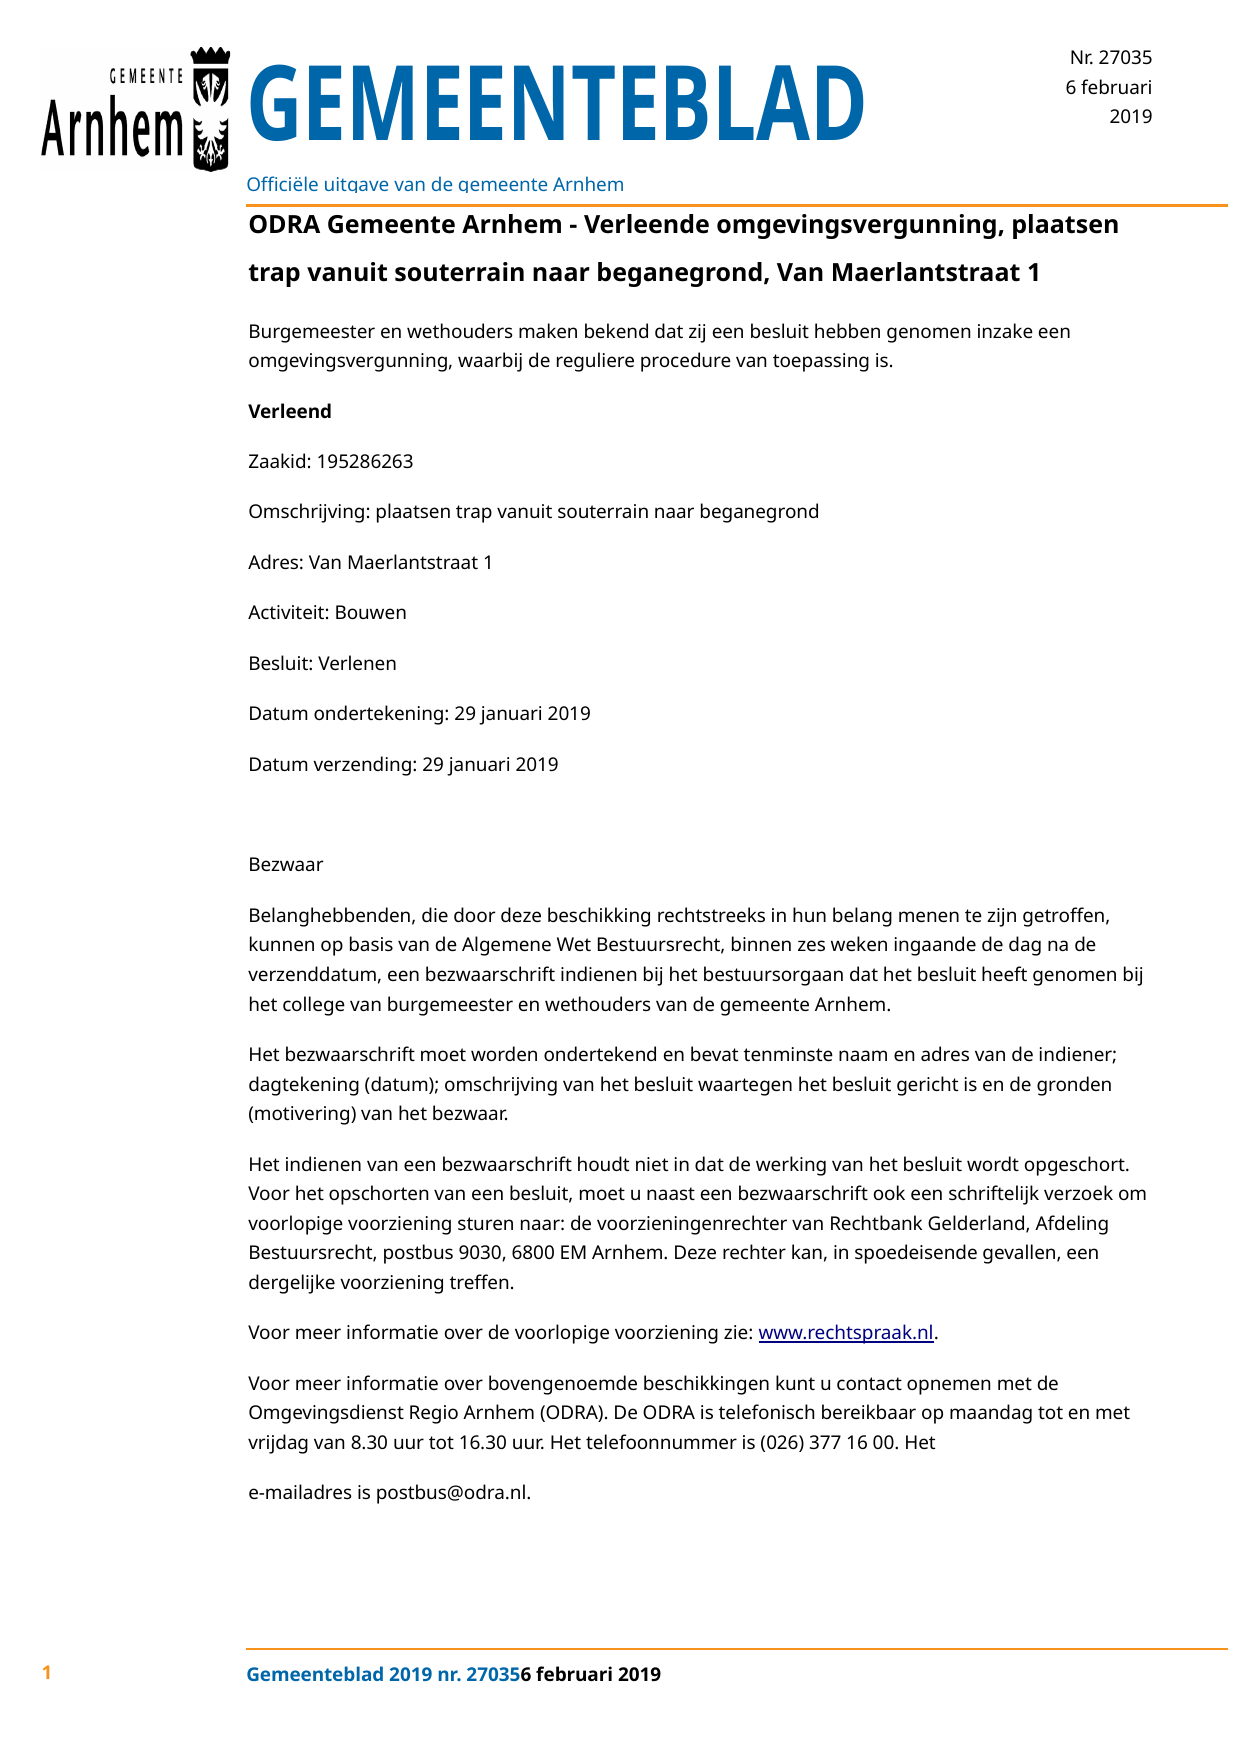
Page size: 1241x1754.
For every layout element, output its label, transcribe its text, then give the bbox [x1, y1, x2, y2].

text Activiteit: Bouwen [248, 599, 1152, 625]
text Omschrijving: plaatsen trap vanuit souterrain naar beganegrond [248, 499, 1152, 524]
text Voor meer informatie over de voorlopige voorziening zie: www.rechtspraak.nl. [248, 1319, 1152, 1345]
text Besluit: Verlenen [248, 650, 1152, 676]
text Het indienen van een bezwaarschrift houdt niet in dat de werking van het besluit wordt opgeschort. Voor het opschorten van een besluit, moet u naast een bezwaarschrift ook een schriftelijk verzoek om voorlopige voorziening sturen naar: de voorzieningenrechter van Rechtbank Gelderland, Afdeling Bestuursrecht, postbus 9030, 6800 EM Arnhem. Deze rechter kan, in spoedeisende gevallen, een dergelijke voorziening treffen. [248, 1151, 1152, 1295]
text e-mailadres is postbus@odra.nl. [248, 1479, 1152, 1505]
text Het bezwaarschrift moet worden ondertekend en bevat tenminste naam en adres van de indiener; dagtekening (datum); omschrijving van het besluit waartegen het besluit gericht is en de gronden (motivering) van het bezwaar. [248, 1041, 1152, 1126]
text ODRA Gemeente Arnhem - Verleende omgevingsvergunning, plaatsen trap vanuit souterrain naar beganegrond, Van Maerlantstraat 1 [248, 207, 1152, 288]
text Zaakid: 195286263 [248, 448, 1152, 474]
text Adres: Van Maerlantstraat 1 [248, 549, 1152, 575]
picture [41, 47, 231, 172]
text Belanghebbenden, die door deze beschikking rechtstreeks in hun belang menen te zijn getroffen, kunnen op basis van de Algemene Wet Bestuursrecht, binnen zes weken ingaande de dag na de verzenddatum, een bezwaarschrift indienen bij het bestuursorgaan dat het besluit heeft genomen bij het college van burgemeester en wethouders van de gemeente Arnhem. [248, 902, 1152, 1017]
text Burgemeester en wethouders maken bekend dat zij een besluit hebben genomen inzake een omgevingsvergunning, waarbij de reguliere procedure van toepassing is. [248, 318, 1152, 373]
text Bezwaar [248, 852, 1152, 877]
text Datum ondertekening: 29 januari 2019 [248, 700, 1152, 726]
text Datum verzending: 29 januari 2019 [248, 751, 1152, 777]
text Verleend [248, 398, 1152, 424]
text Voor meer informatie over bovengenoemde beschikkingen kunt u contact opnemen met de Omgevingsdienst Regio Arnhem (ODRA). De ODRA is telefonisch bereikbaar op maandag tot en met vrijdag van 8.30 uur tot 16.30 uur. Het telefoonnummer is (026) 377 16 00. Het [248, 1370, 1152, 1455]
